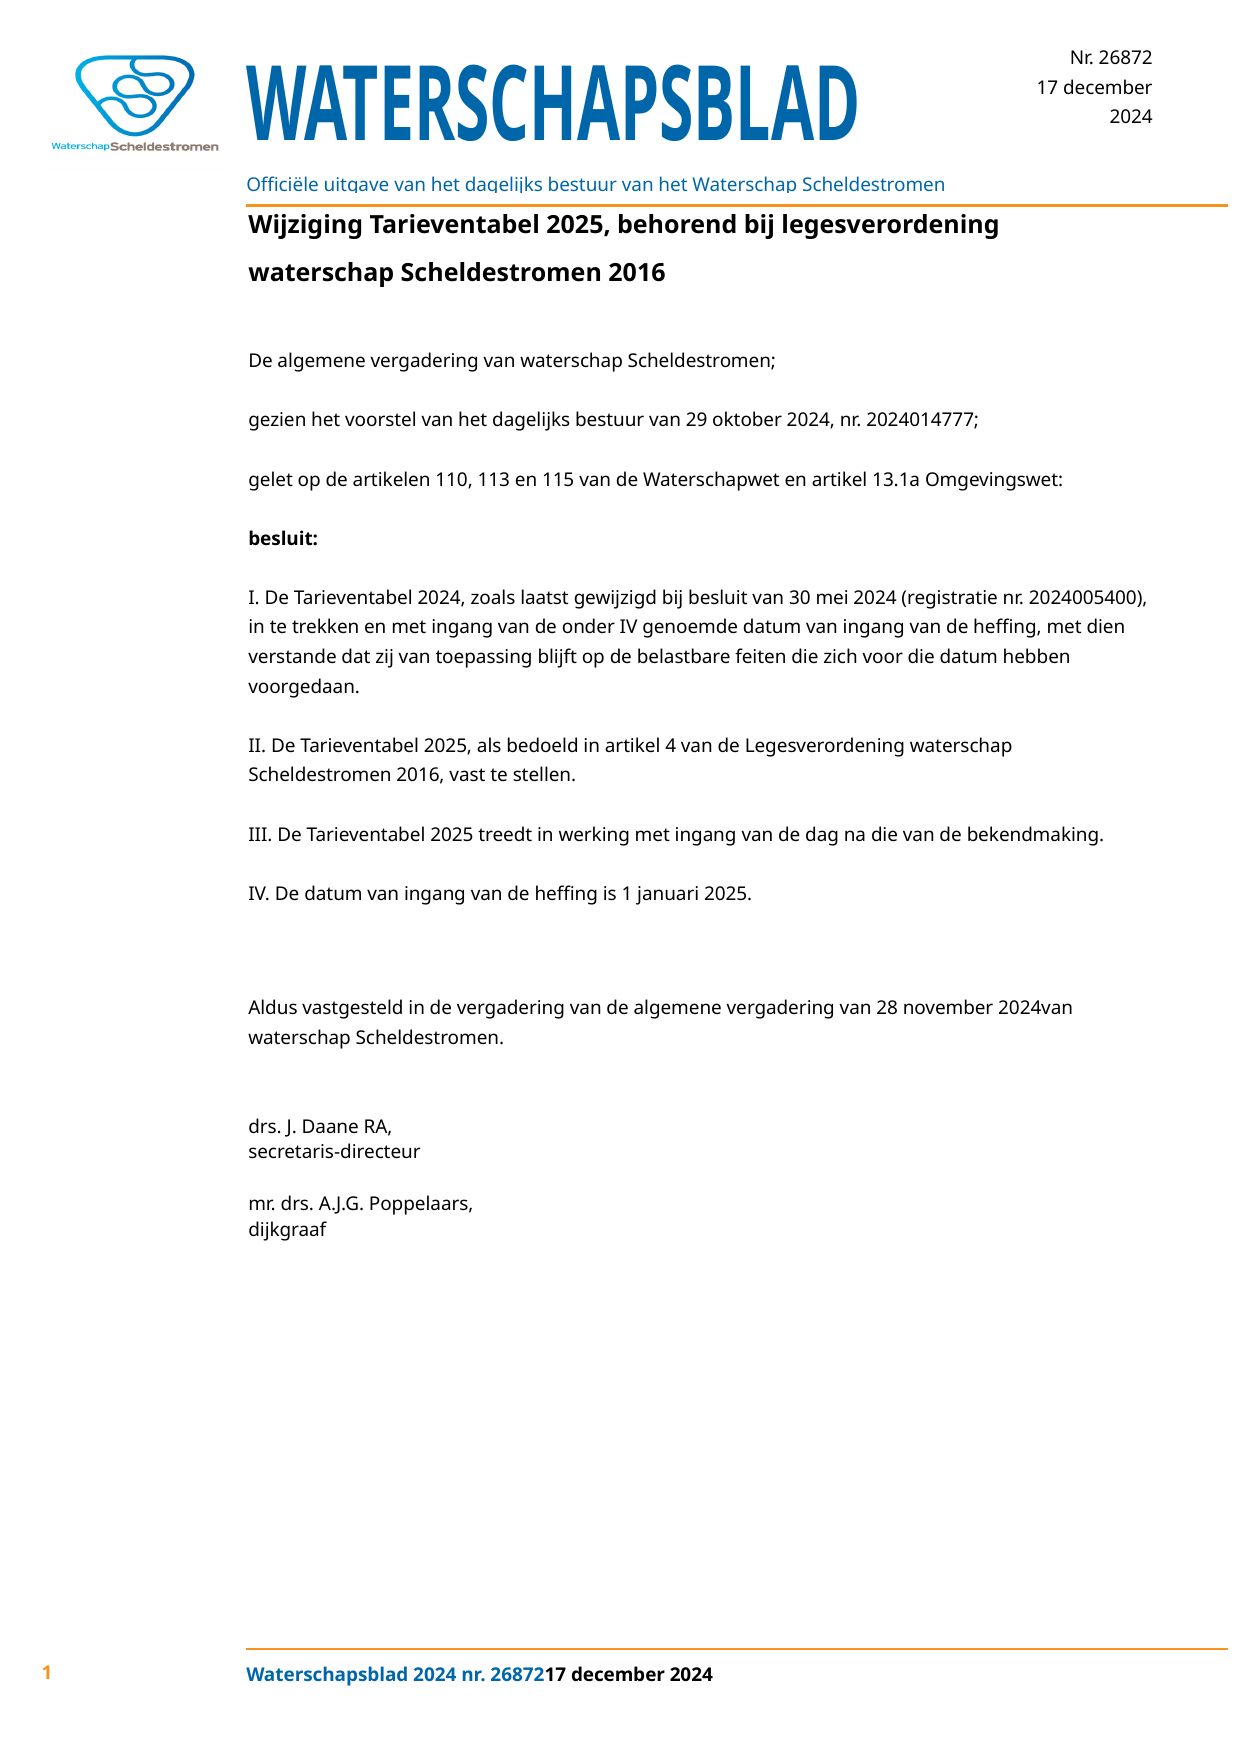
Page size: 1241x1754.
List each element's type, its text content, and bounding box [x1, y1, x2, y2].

text De algemene vergadering van waterschap Scheldestromen; [248, 347, 1152, 373]
picture [41, 47, 231, 172]
text gelet op de artikelen 110, 113 en 115 van de Waterschapwet en artikel 13.1a Omgevingswet: [248, 466, 1152, 492]
text Wijziging Tarieventabel 2025, behorend bij legesverordening waterschap Scheldestromen 2016 [248, 207, 1152, 288]
text besluit: [248, 525, 1152, 551]
text I. De Tarieventabel 2024, zoals laatst gewijzigd bij besluit van 30 mei 2024 (registratie nr. 2024005400), in te trekken en met ingang van de onder IV genoemde datum van ingang van de heffing, met dien verstande dat zij van toepassing blijft op de belastbare feiten die zich voor die datum hebben voorgedaan. [248, 584, 1152, 699]
text III. De Tarieventabel 2025 treedt in werking met ingang van de dag na die van de bekendmaking. [248, 821, 1152, 847]
text Aldus vastgesteld in de vergadering van de algemene vergadering van 28 november 2024van waterschap Scheldestromen. [248, 994, 1152, 1050]
text secretaris-directeur [248, 1138, 1152, 1164]
text dijkgraaf [248, 1216, 1152, 1241]
text IV. De datum van ingang van de heffing is 1 januari 2025. [248, 880, 1152, 906]
text drs. J. Daane RA, [248, 1113, 1152, 1138]
text gezien het voorstel van het dagelijks bestuur van 29 oktober 2024, nr. 2024014777; [248, 407, 1152, 432]
text mr. drs. A.J.G. Poppelaars, [248, 1190, 1152, 1216]
text II. De Tarieventabel 2025, als bedoeld in artikel 4 van de Legesverordening waterschap Scheldestromen 2016, vast te stellen. [248, 732, 1152, 787]
